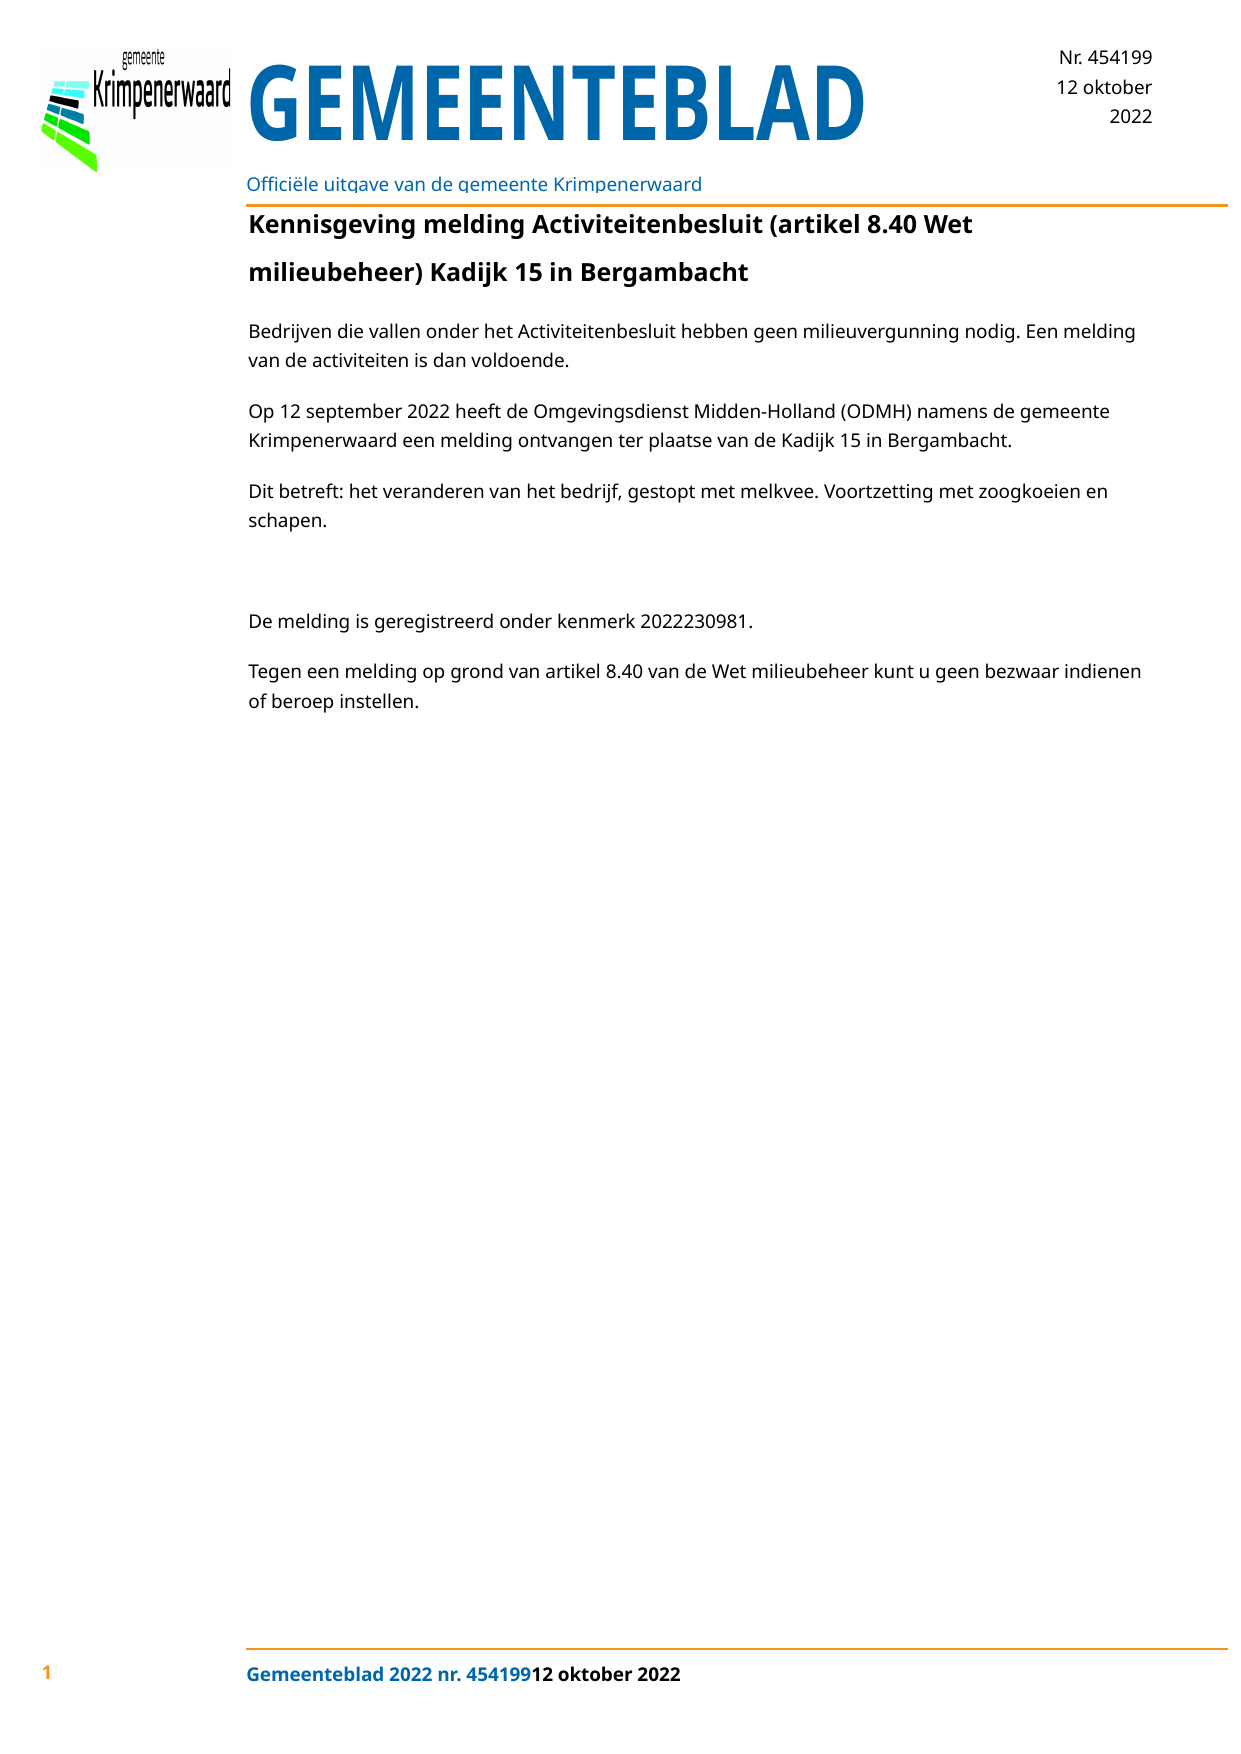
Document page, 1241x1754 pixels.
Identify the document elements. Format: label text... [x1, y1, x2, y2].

text Kennisgeving melding Activiteitenbesluit (artikel 8.40 Wet milieubeheer) Kadijk 15 in Bergambacht [248, 207, 1152, 288]
text De melding is geregistreerd onder kenmerk 2022230981. [248, 608, 1152, 634]
picture [41, 47, 231, 172]
text Dit betreft: het veranderen van het bedrijf, gestopt met melkvee. Voortzetting met zoogkoeien en schapen. [248, 478, 1152, 533]
text Op 12 september 2022 heeft de Omgevingsdienst Midden-Holland (ODMH) namens de gemeente Krimpenerwaard een melding ontvangen ter plaatse van de Kadijk 15 in Bergambacht. [248, 398, 1152, 453]
text Bedrijven die vallen onder het Activiteitenbesluit hebben geen milieuvergunning nodig. Een melding van de activiteiten is dan voldoende. [248, 318, 1152, 373]
text Tegen een melding op grond van artikel 8.40 van de Wet milieubeheer kunt u geen bezwaar indienen of beroep instellen. [248, 659, 1152, 714]
